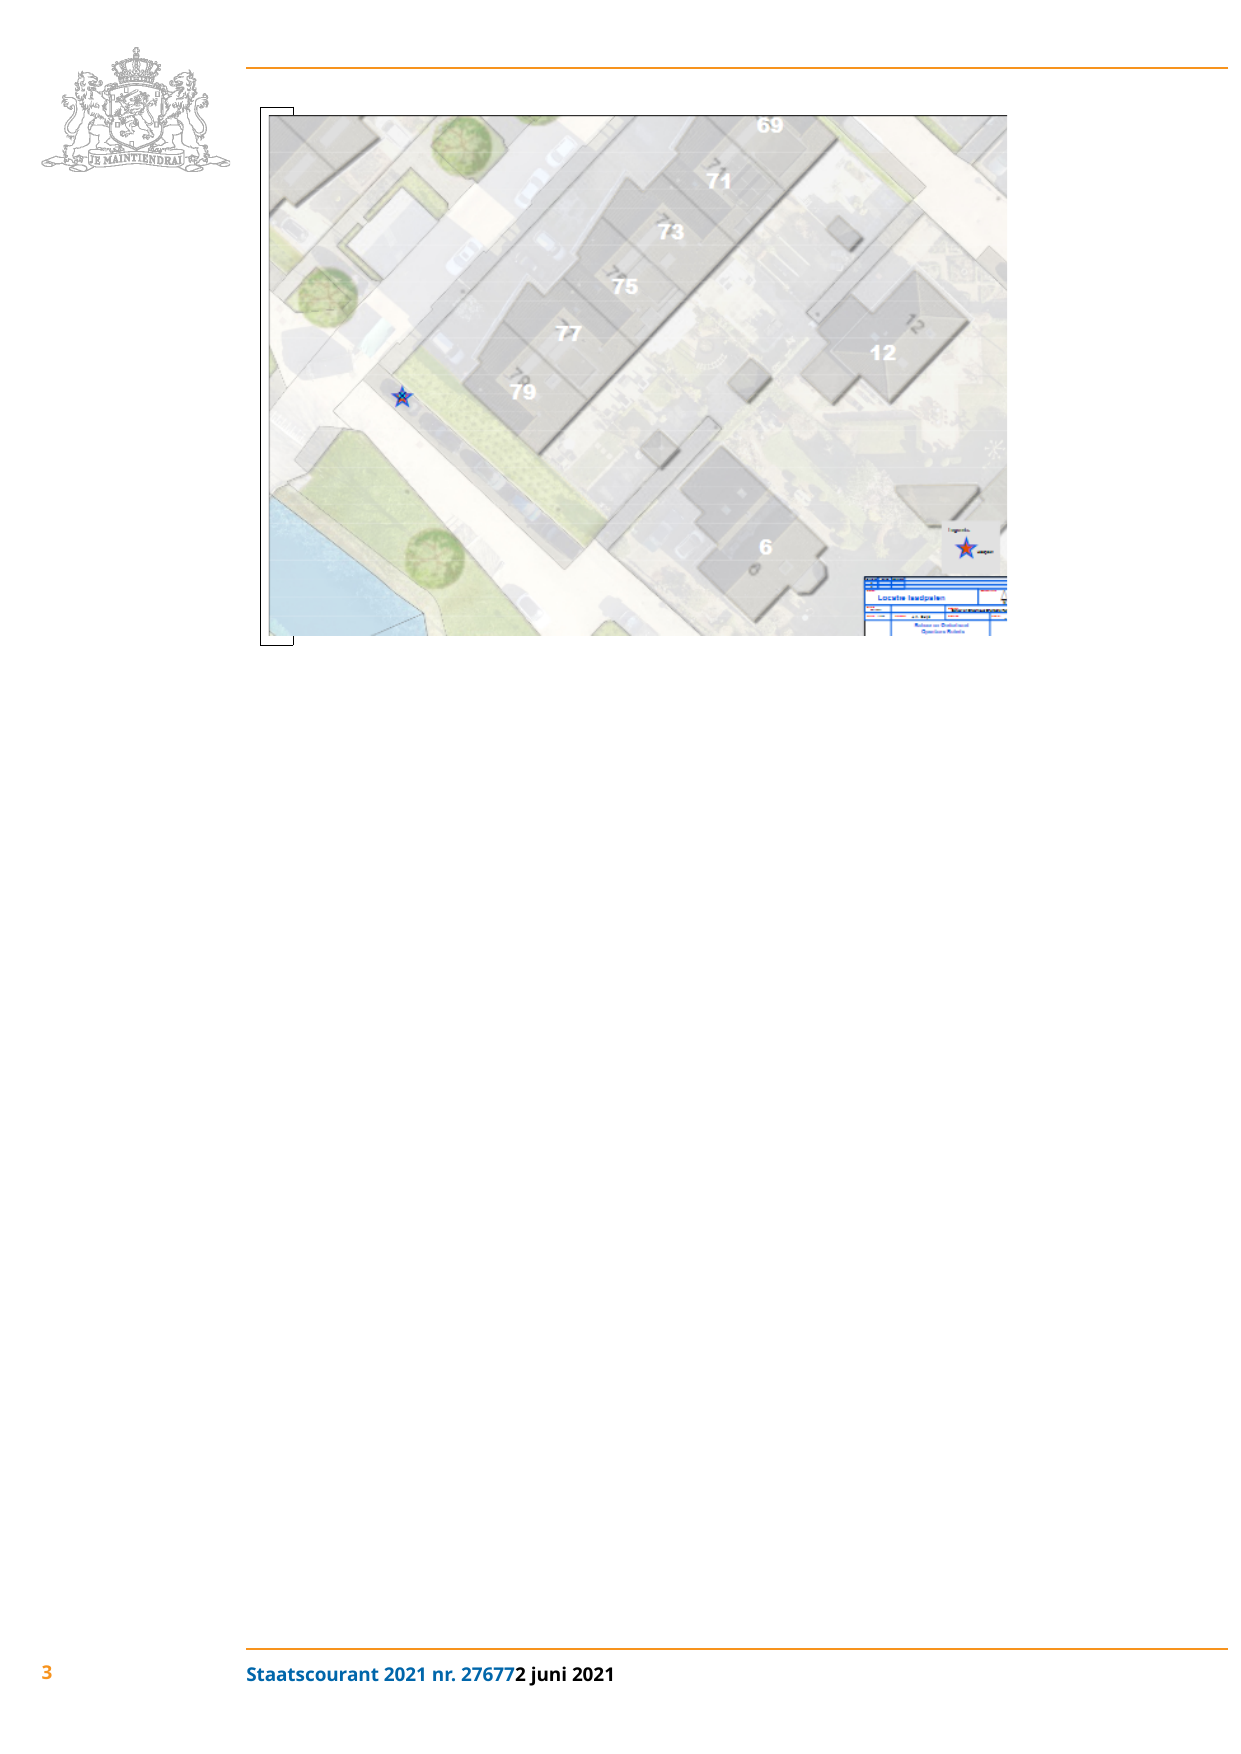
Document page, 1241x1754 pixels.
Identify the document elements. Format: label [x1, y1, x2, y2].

picture [268, 115, 1008, 636]
picture [41, 47, 231, 172]
